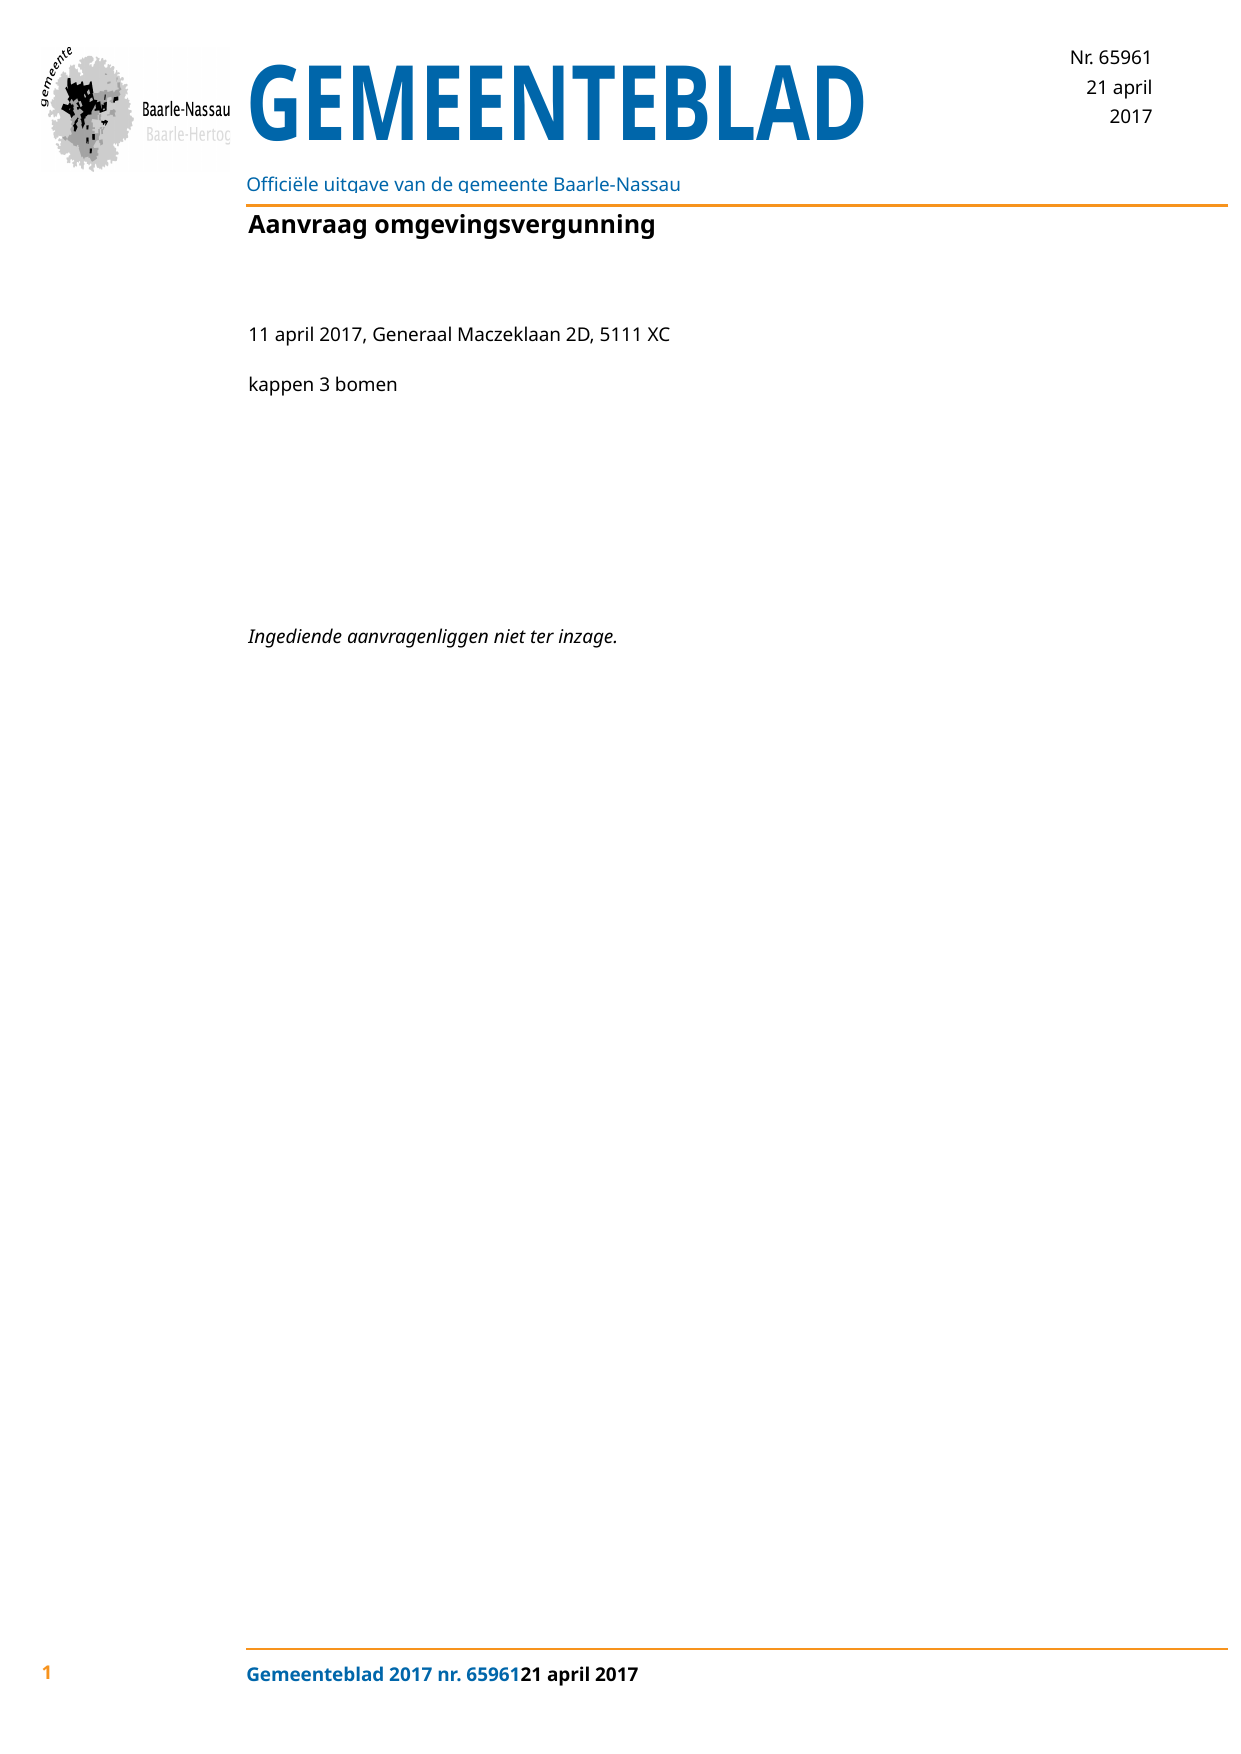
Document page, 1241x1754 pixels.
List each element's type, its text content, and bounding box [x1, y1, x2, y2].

text Aanvraag omgevingsvergunning [248, 207, 1152, 241]
text kappen 3 bomen [248, 371, 1152, 397]
text Ingediende aanvragenliggen niet ter inzage. [248, 623, 1152, 649]
text 11 april 2017, Generaal Maczeklaan 2D, 5111 XC [248, 321, 1152, 346]
picture [41, 47, 231, 172]
